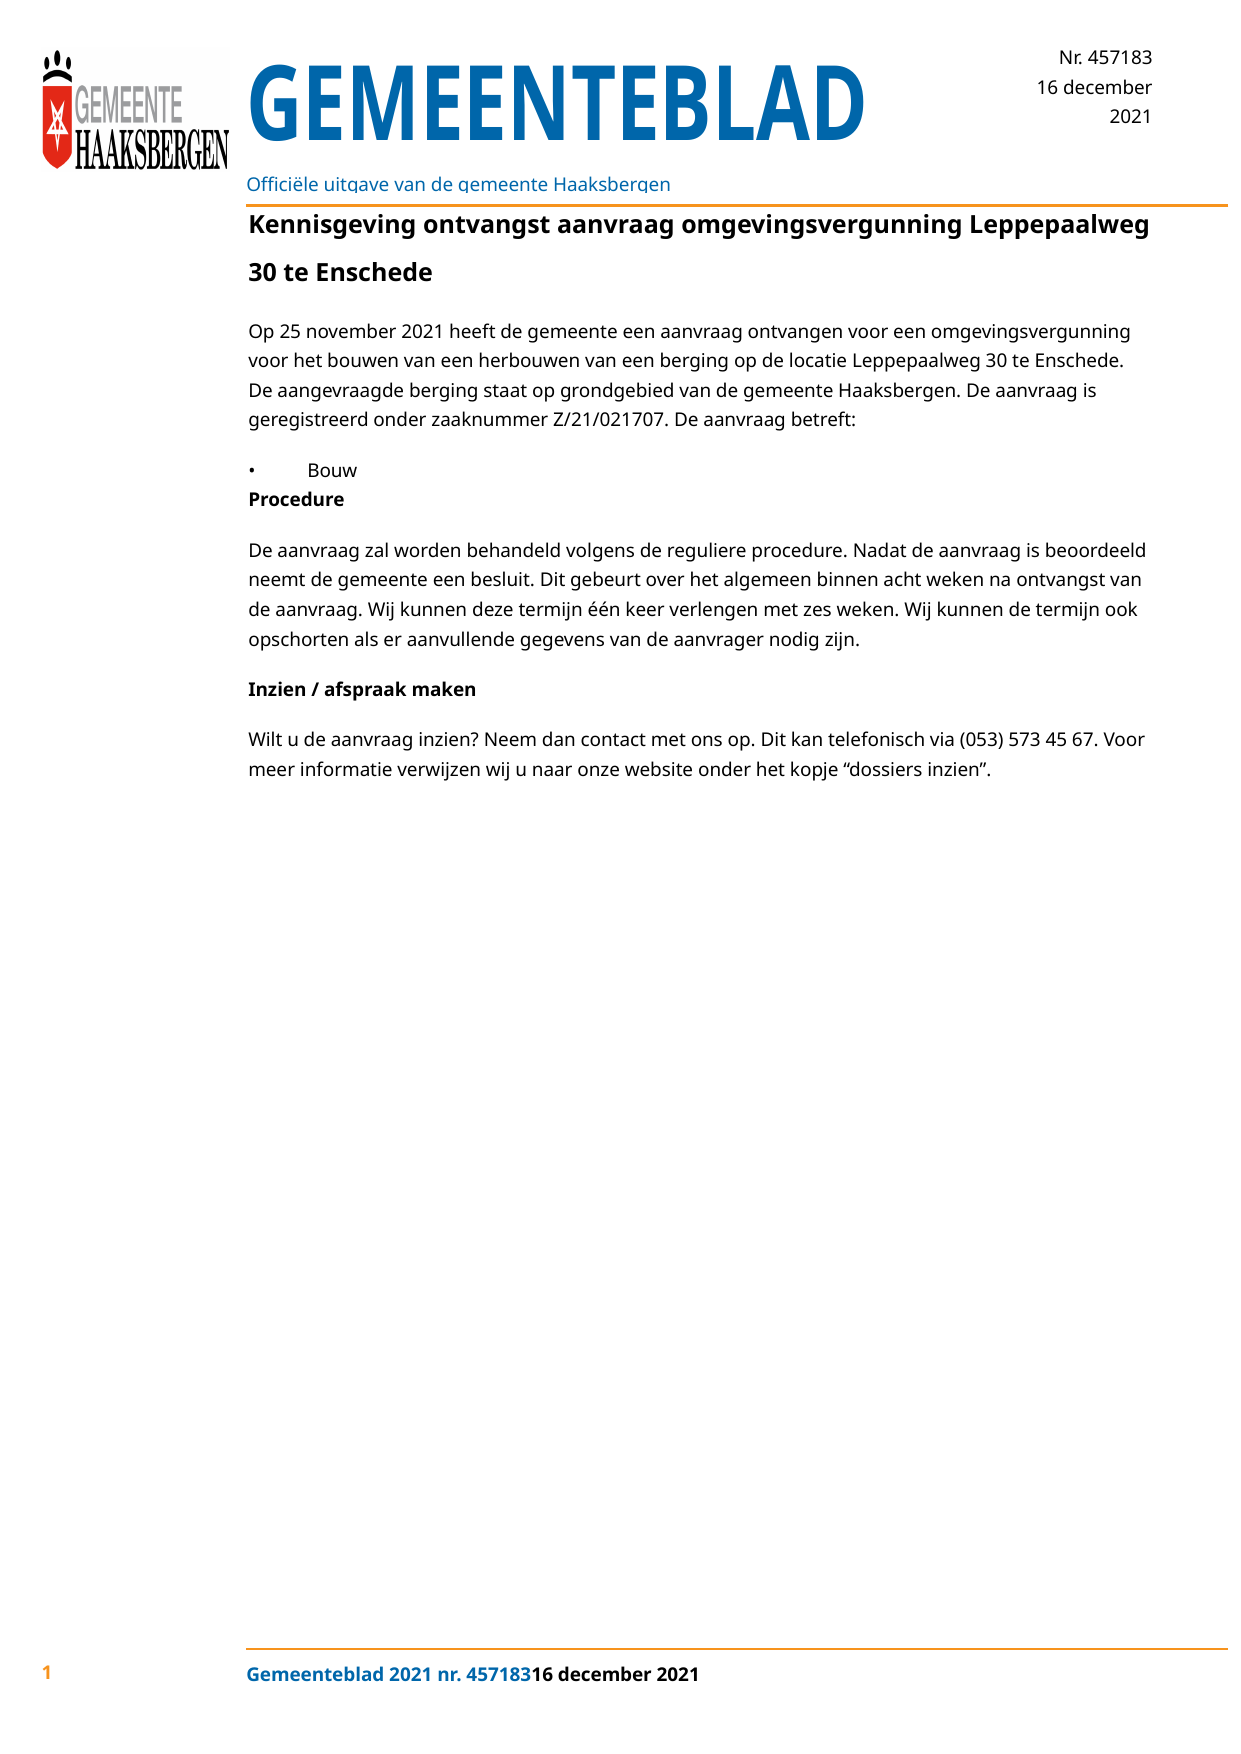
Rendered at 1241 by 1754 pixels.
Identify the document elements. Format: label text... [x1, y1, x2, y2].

text Op 25 november 2021 heeft de gemeente een aanvraag ontvangen voor een omgevingsvergunning voor het bouwen van een herbouwen van een berging op de locatie Leppepaalweg 30 te Enschede. De aangevraagde berging staat op grondgebied van de gemeente Haaksbergen. De aanvraag is geregistreerd onder zaaknummer Z/21/021707. De aanvraag betreft: [248, 318, 1152, 432]
text Procedure [248, 487, 1152, 512]
text Kennisgeving ontvangst aanvraag omgevingsvergunning Leppepaalweg 30 te Enschede [248, 207, 1152, 288]
text Wilt u de aanvraag inzien? Neem dan contact met ons op. Dit kan telefonisch via (053) 573 45 67. Voor meer informatie verwijzen wij u naar onze website onder het kopje “dossiers inzien”. [248, 727, 1152, 782]
list Bouw [248, 457, 1152, 483]
text De aanvraag zal worden behandeld volgens de reguliere procedure. Nadat de aanvraag is beoordeeld neemt de gemeente een besluit. Dit gebeurt over het algemeen binnen acht weken na ontvangst van de aanvraag. Wij kunnen deze termijn één keer verlengen met zes weken. Wij kunnen de termijn ook opschorten als er aanvullende gegevens van de aanvrager nodig zijn. [248, 537, 1152, 652]
text Inzien / afspraak maken [248, 676, 1152, 702]
picture [41, 47, 231, 172]
